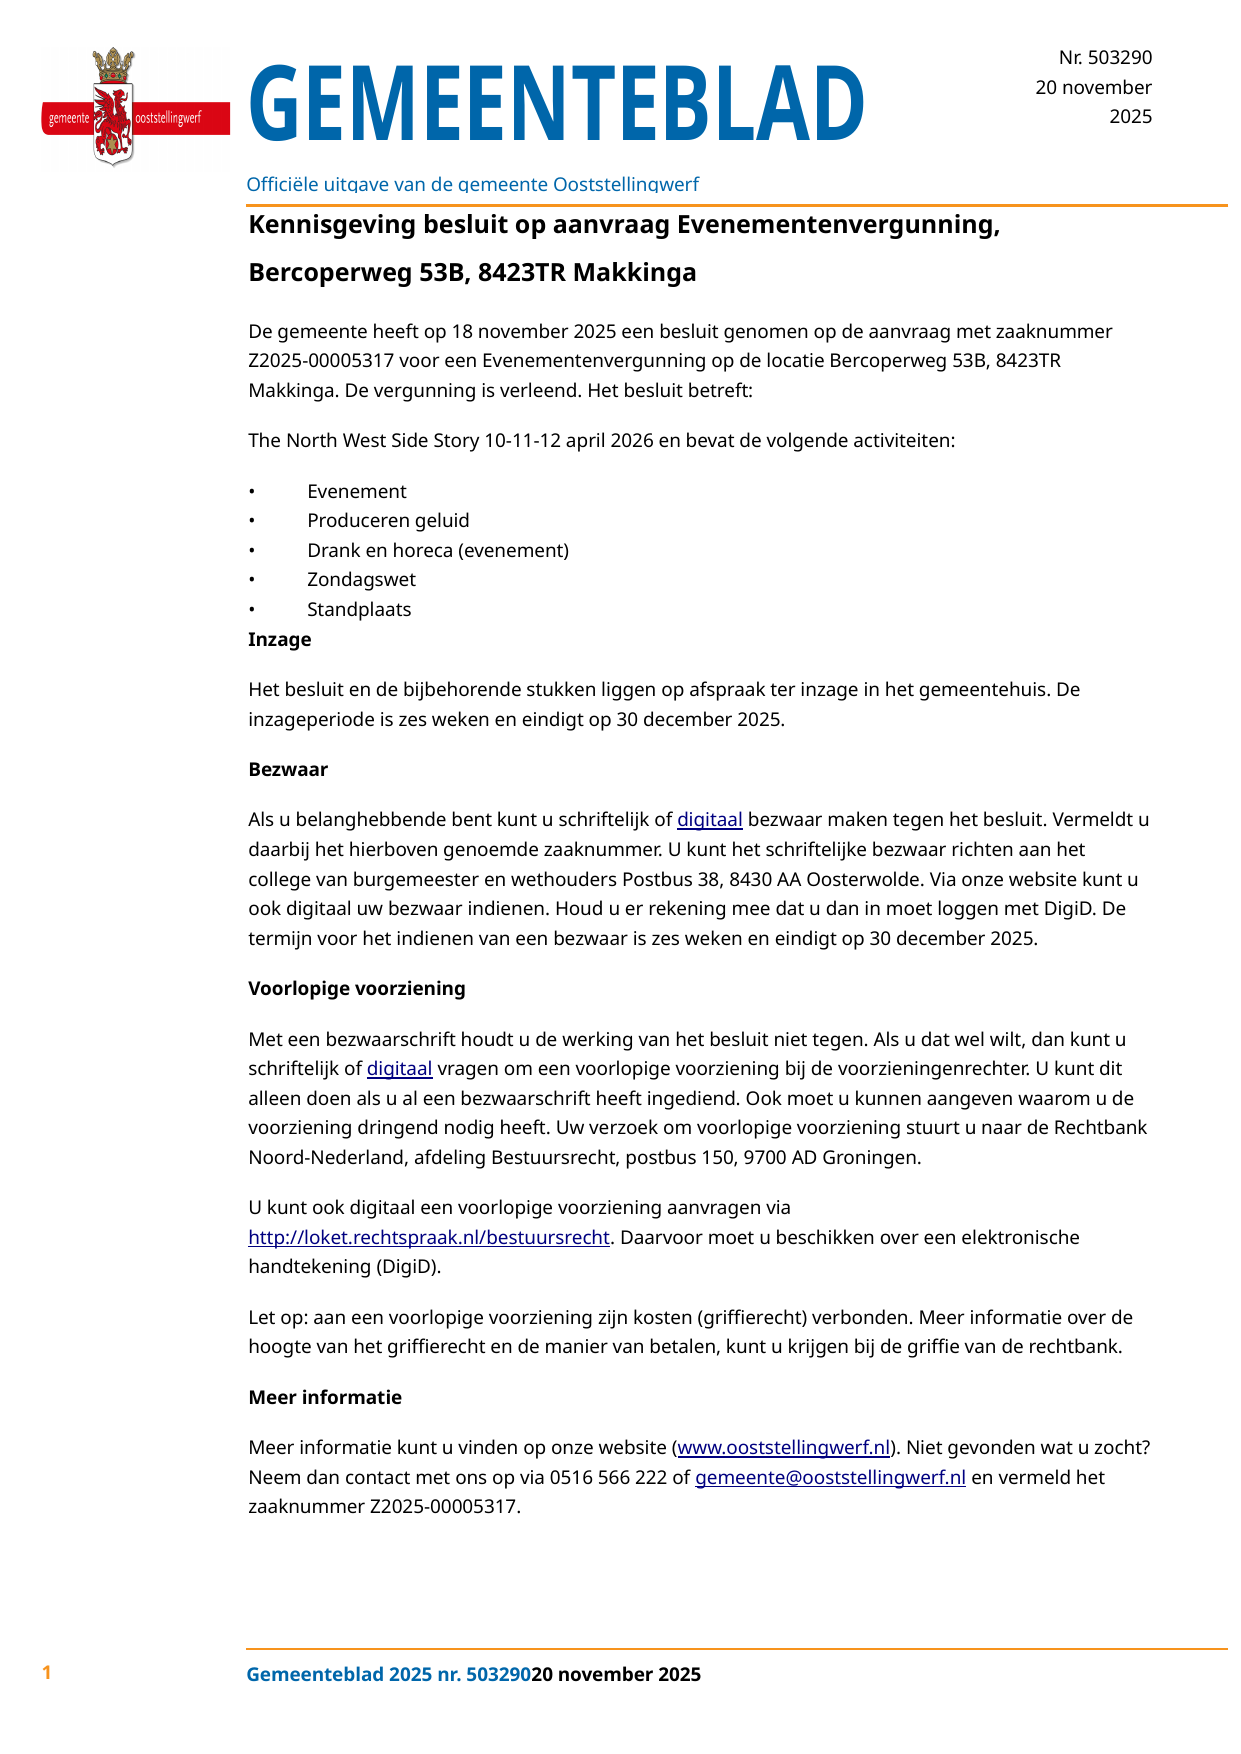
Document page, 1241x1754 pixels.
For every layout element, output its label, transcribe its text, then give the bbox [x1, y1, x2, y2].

text Meer informatie [248, 1384, 1152, 1410]
text The North West Side Story 10-11-12 april 2026 en bevat de volgende activiteiten: [248, 427, 1152, 453]
text Bezwaar [248, 756, 1152, 782]
list Evenement [248, 478, 1152, 504]
list Zondagswet [248, 567, 1152, 592]
text Kennisgeving besluit op aanvraag Evenementenvergunning, Bercoperweg 53B, 8423TR Makkinga [248, 207, 1152, 288]
picture [41, 47, 231, 172]
list Produceren geluid [248, 507, 1152, 533]
text Let op: aan een voorlopige voorziening zijn kosten (griffierecht) verbonden. Meer informatie over de hoogte van het griffierecht en de manier van betalen, kunt u krijgen bij de griffie van de rechtbank. [248, 1304, 1152, 1359]
text Voorlopige voorziening [248, 975, 1152, 1001]
text De gemeente heeft op 18 november 2025 een besluit genomen op de aanvraag met zaaknummer Z2025-00005317 voor een Evenementenvergunning op de locatie Bercoperweg 53B, 8423TR Makkinga. De vergunning is verleend. Het besluit betreft: [248, 318, 1152, 403]
text Meer informatie kunt u vinden op onze website (www.ooststellingwerf.nl). Niet gevonden wat u zocht? Neem dan contact met ons op via 0516 566 222 of gemeente@ooststellingwerf.nl en vermeld het zaaknummer Z2025-00005317. [248, 1434, 1152, 1519]
text U kunt ook digitaal een voorlopige voorziening aanvragen via http://loket.rechtspraak.nl/bestuursrecht. Daarvoor moet u beschikken over een elektronische handtekening (DigiD). [248, 1194, 1152, 1279]
text Het besluit en de bijbehorende stukken liggen op afspraak ter inzage in het gemeentehuis. De inzageperiode is zes weken en eindigt op 30 december 2025. [248, 676, 1152, 732]
text Inzage [248, 626, 1152, 652]
list Drank en horeca (evenement) [248, 537, 1152, 563]
text Met een bezwaarschrift houdt u de werking van het besluit niet tegen. Als u dat wel wilt, dan kunt u schriftelijk of digitaal vragen om een voorlopige voorziening bij de voorzieningenrechter. U kunt dit alleen doen als u al een bezwaarschrift heeft ingediend. Ook moet u kunnen aangeven waarom u de voorziening dringend nodig heeft. Uw verzoek om voorlopige voorziening stuurt u naar de Rechtbank Noord-Nederland, afdeling Bestuursrecht, postbus 150, 9700 AD Groningen. [248, 1026, 1152, 1170]
text Als u belanghebbende bent kunt u schriftelijk of digitaal bezwaar maken tegen het besluit. Vermeldt u daarbij het hierboven genoemde zaaknummer. U kunt het schriftelijke bezwaar richten aan het college van burgemeester en wethouders Postbus 38, 8430 AA Oosterwolde. Via onze website kunt u ook digitaal uw bezwaar indienen. Houd u er rekening mee dat u dan in moet loggen met DigiD. De termijn voor het indienen van een bezwaar is zes weken en eindigt op 30 december 2025. [248, 807, 1152, 951]
list Standplaats [248, 596, 1152, 622]
